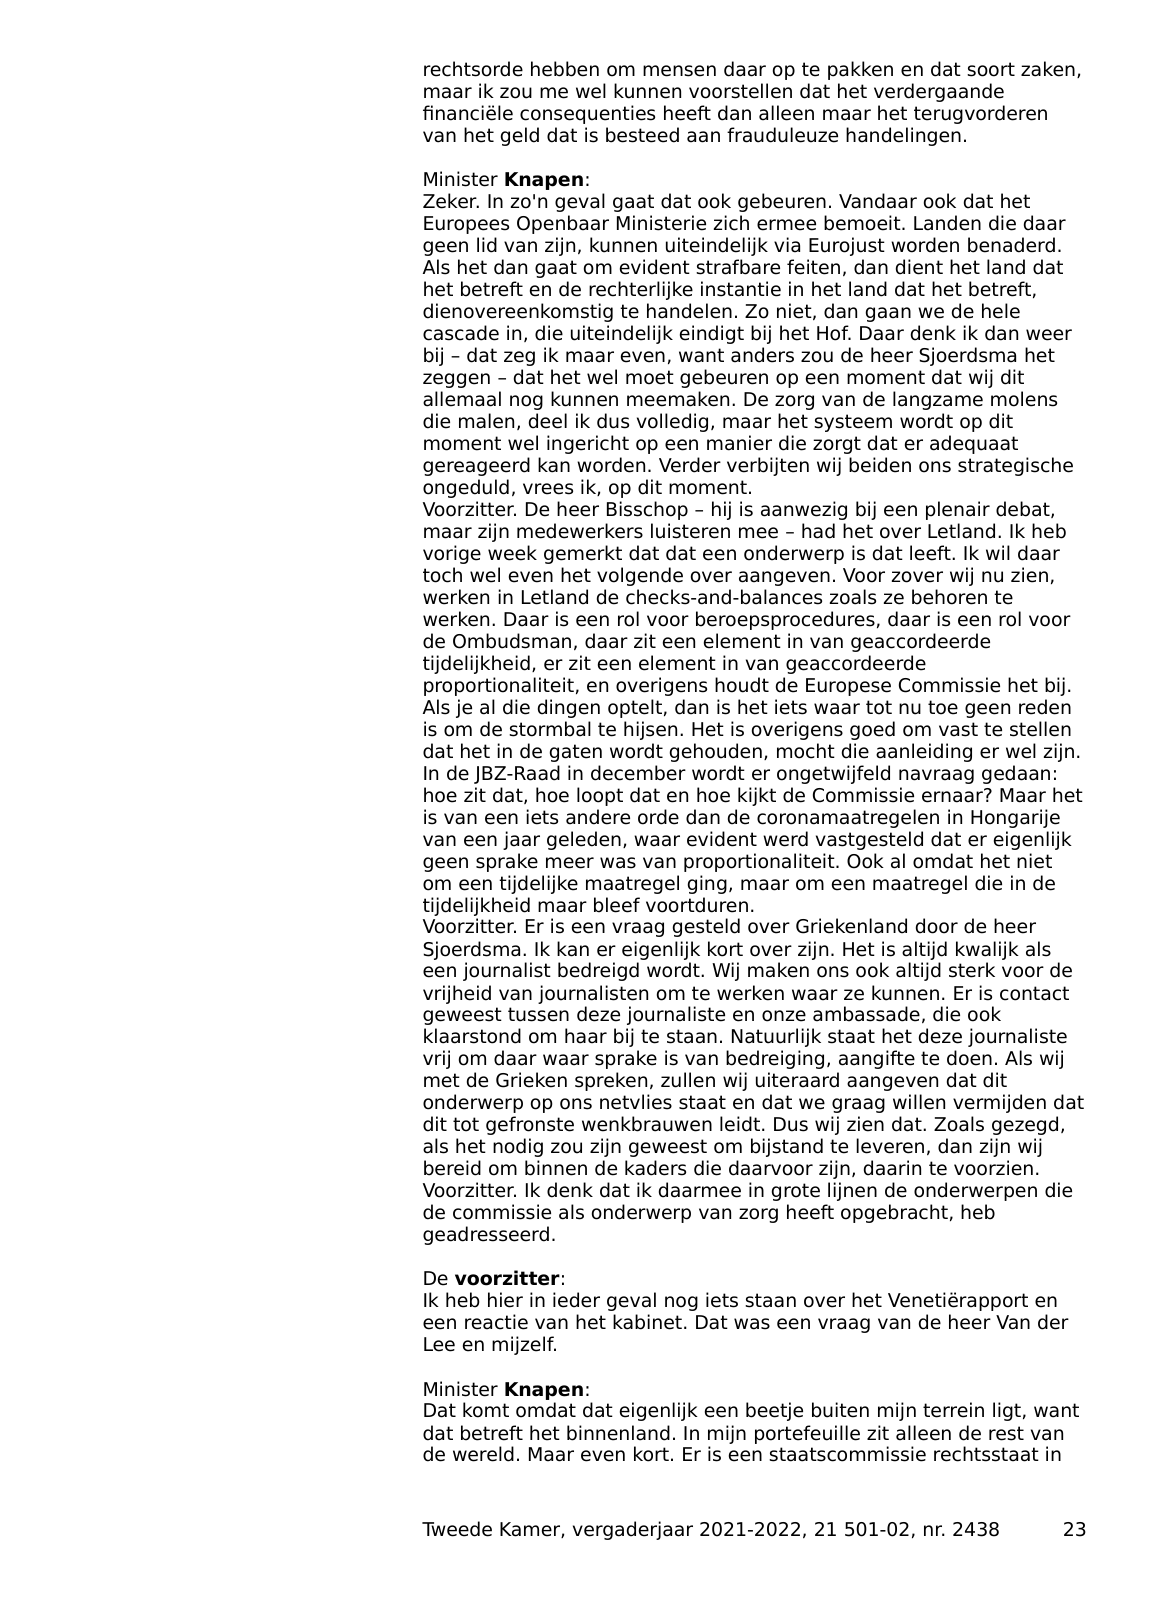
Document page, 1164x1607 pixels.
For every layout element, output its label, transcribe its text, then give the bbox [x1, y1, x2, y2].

text Zeker. In zo'n geval gaat dat ook gebeuren. Vandaar ook dat het Europees Openbaar Ministerie zich ermee bemoeit. Landen die daar geen lid van zijn, kunnen uiteindelijk via Eurojust worden benaderd. Als het dan gaat om evident strafbare feiten, dan dient het land dat het betreft en de rechterlijke instantie in het land dat het betreft, dienovereenkomstig te handelen. Zo niet, dan gaan we de hele cascade in, die uiteindelijk eindigt bij het Hof. Daar denk ik dan weer bij – dat zeg ik maar even, want anders zou de heer Sjoerdsma het zeggen – dat het wel moet gebeuren op een moment dat wij dit allemaal nog kunnen meemaken. De zorg van de langzame molens die malen, deel ik dus volledig, maar het systeem wordt op dit moment wel ingericht op een manier die zorgt dat er adequaat gereageerd kan worden. Verder verbijten wij beiden ons strategische ongeduld, vrees ik, op dit moment. [422, 191, 1087, 499]
text Voorzitter. Ik denk dat ik daarmee in grote lijnen de onderwerpen die de commissie als onderwerp van zorg heeft opgebracht, heb geadresseerd. [422, 1180, 1087, 1246]
text Minister Knapen: [422, 169, 1087, 191]
text Dat komt omdat dat eigenlijk een beetje buiten mijn terrein ligt, want dat betreft het binnenland. In mijn portefeuille zit alleen de rest van de wereld. Maar even kort. Er is een staatscommissie rechtsstaat in [422, 1400, 1087, 1466]
text rechtsorde hebben om mensen daar op te pakken en dat soort zaken, maar ik zou me wel kunnen voorstellen dat het verdergaande financiële consequenties heeft dan alleen maar het terugvorderen van het geld dat is besteed aan frauduleuze handelingen. [422, 59, 1087, 147]
text Voorzitter. De heer Bisschop – hij is aanwezig bij een plenair debat, maar zijn medewerkers luisteren mee – had het over Letland. Ik heb vorige week gemerkt dat dat een onderwerp is dat leeft. Ik wil daar toch wel even het volgende over aangeven. Voor zover wij nu zien, werken in Letland de checks-and-balances zoals ze behoren te werken. Daar is een rol voor beroepsprocedures, daar is een rol voor de Ombudsman, daar zit een element in van geaccordeerde tijdelijkheid, er zit een element in van geaccordeerde proportionaliteit, en overigens houdt de Europese Commissie het bij. Als je al die dingen optelt, dan is het iets waar tot nu toe geen reden is om de stormbal te hijsen. Het is overigens goed om vast te stellen dat het in de gaten wordt gehouden, mocht die aanleiding er wel zijn. In de JBZ-Raad in december wordt er ongetwijfeld navraag gedaan: hoe zit dat, hoe loopt dat en hoe kijkt de Commissie ernaar? Maar het is van een iets andere orde dan de coronamaatregelen in Hongarije van een jaar geleden, waar evident werd vastgesteld dat er eigenlijk geen sprake meer was van proportionaliteit. Ook al omdat het niet om een tijdelijke maatregel ging, maar om een maatregel die in de tijdelijkheid maar bleef voortduren. [422, 499, 1087, 916]
text Minister Knapen: [422, 1378, 1087, 1400]
text Voorzitter. Er is een vraag gesteld over Griekenland door de heer Sjoerdsma. Ik kan er eigenlijk kort over zijn. Het is altijd kwalijk als een journalist bedreigd wordt. Wij maken ons ook altijd sterk voor de vrijheid van journalisten om te werken waar ze kunnen. Er is contact geweest tussen deze journaliste en onze ambassade, die ook klaarstond om haar bij te staan. Natuurlijk staat het deze journaliste vrij om daar waar sprake is van bedreiging, aangifte te doen. Als wij met de Grieken spreken, zullen wij uiteraard aangeven dat dit onderwerp op ons netvlies staat en dat we graag willen vermijden dat dit tot gefronste wenkbrauwen leidt. Dus wij zien dat. Zoals gezegd, als het nodig zou zijn geweest om bijstand te leveren, dan zijn wij bereid om binnen de kaders die daarvoor zijn, daarin te voorzien. [422, 916, 1087, 1180]
text Ik heb hier in ieder geval nog iets staan over het Venetiërapport en een reactie van het kabinet. Dat was een vraag van de heer Van der Lee en mijzelf. [422, 1290, 1087, 1356]
text De voorzitter: [422, 1268, 1087, 1290]
